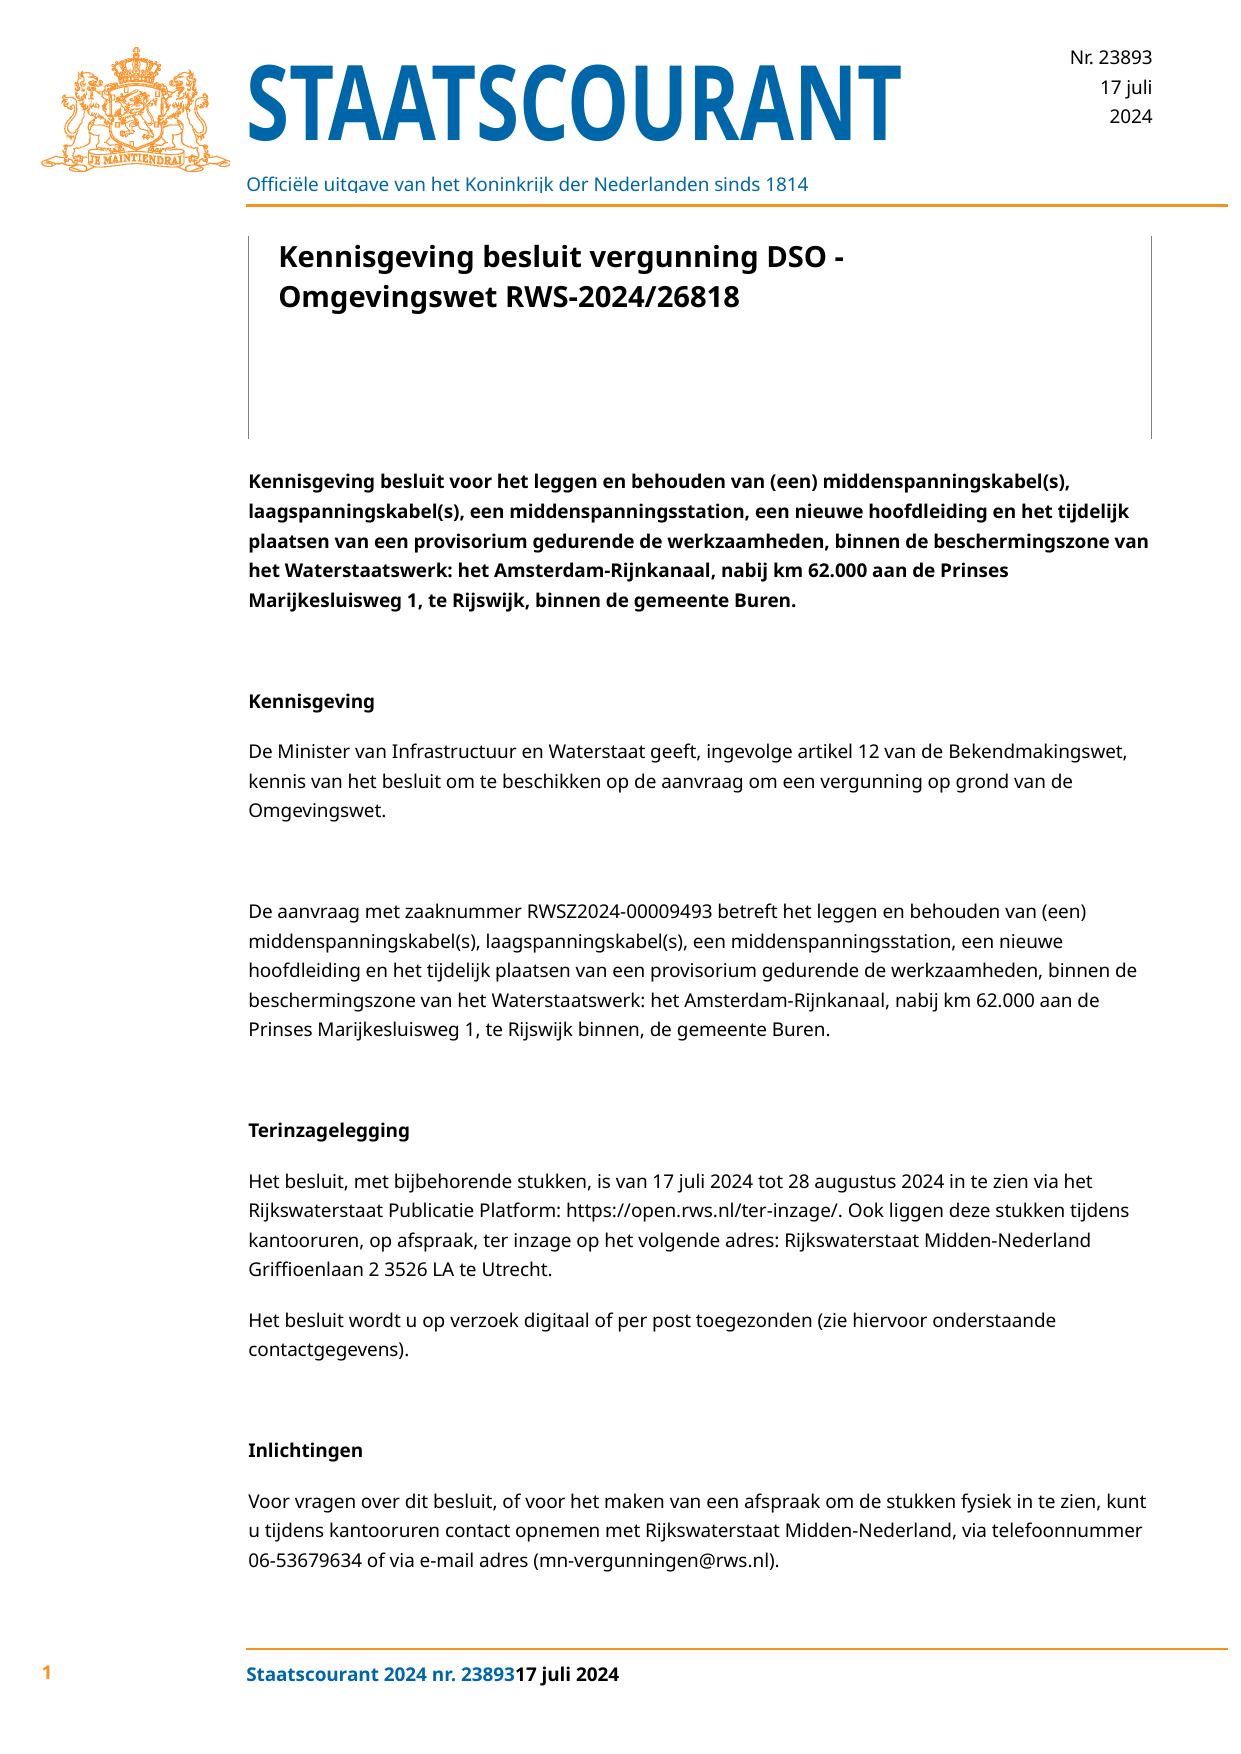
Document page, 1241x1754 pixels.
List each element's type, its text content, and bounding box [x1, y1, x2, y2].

text Het besluit wordt u op verzoek digitaal of per post toegezonden (zie hiervoor onderstaande contactgegevens). [248, 1307, 1152, 1362]
text Inlichtingen [248, 1437, 1152, 1463]
table_header Kennisgeving besluit vergunning DSO - Omgevingswet RWS-2024/26818 [249, 236, 850, 439]
text De Minister van Infrastructuur en Waterstaat geeft, ingevolge artikel 12 van de Bekendmakingswet, kennis van het besluit om te beschikken op de aanvraag om een vergunning op grond van de Omgevingswet. [248, 738, 1152, 823]
picture [912, 236, 1090, 414]
text Terinzagelegging [248, 1117, 1152, 1143]
text Kennisgeving [248, 688, 1152, 713]
table_header [850, 236, 912, 413]
text De aanvraag met zaaknummer RWSZ2024-00009493 betreft het leggen en behouden van (een) middenspanningskabel(s), laagspanningskabel(s), een middenspanningsstation, een nieuwe hoofdleiding en het tijdelijk plaatsen van een provisorium gedurende de werkzaamheden, binnen de beschermingszone van het Waterstaatswerk: het Amsterdam-Rijnkanaal, nabij km 62.000 aan de Prinses Marijkesluisweg 1, te Rijswijk binnen, de gemeente Buren. [248, 898, 1152, 1042]
picture [41, 47, 231, 172]
text Kennisgeving besluit voor het leggen en behouden van (een) middenspanningskabel(s), laagspanningskabel(s), een middenspanningsstation, een nieuwe hoofdleiding en het tijdelijk plaatsen van een provisorium gedurende de werkzaamheden, binnen de beschermingszone van het Waterstaatswerk: het Amsterdam-Rijnkanaal, nabij km 62.000 aan de Prinses Marijkesluisweg 1, te Rijswijk, binnen de gemeente Buren. [248, 469, 1152, 613]
table_header [850, 414, 1151, 439]
text Het besluit, met bijbehorende stukken, is van 17 juli 2024 tot 28 augustus 2024 in te zien via het Rijkswaterstaat Publicatie Platform: https://open.rws.nl/ter-inzage/. Ook liggen deze stukken tijdens kantooruren, op afspraak, ter inzage op het volgende adres: Rijkswaterstaat Midden-Nederland Griffioenlaan 2 3526 LA te Utrecht. [248, 1168, 1152, 1282]
table_header [1090, 236, 1151, 413]
text Voor vragen over dit besluit, of voor het maken van een afspraak om de stukken fysiek in te zien, kunt u tijdens kantooruren contact opnemen met Rijkswaterstaat Midden-Nederland, via telefoonnummer 06-53679634 of via e-mail adres (mn-vergunningen@rws.nl). [248, 1488, 1152, 1573]
